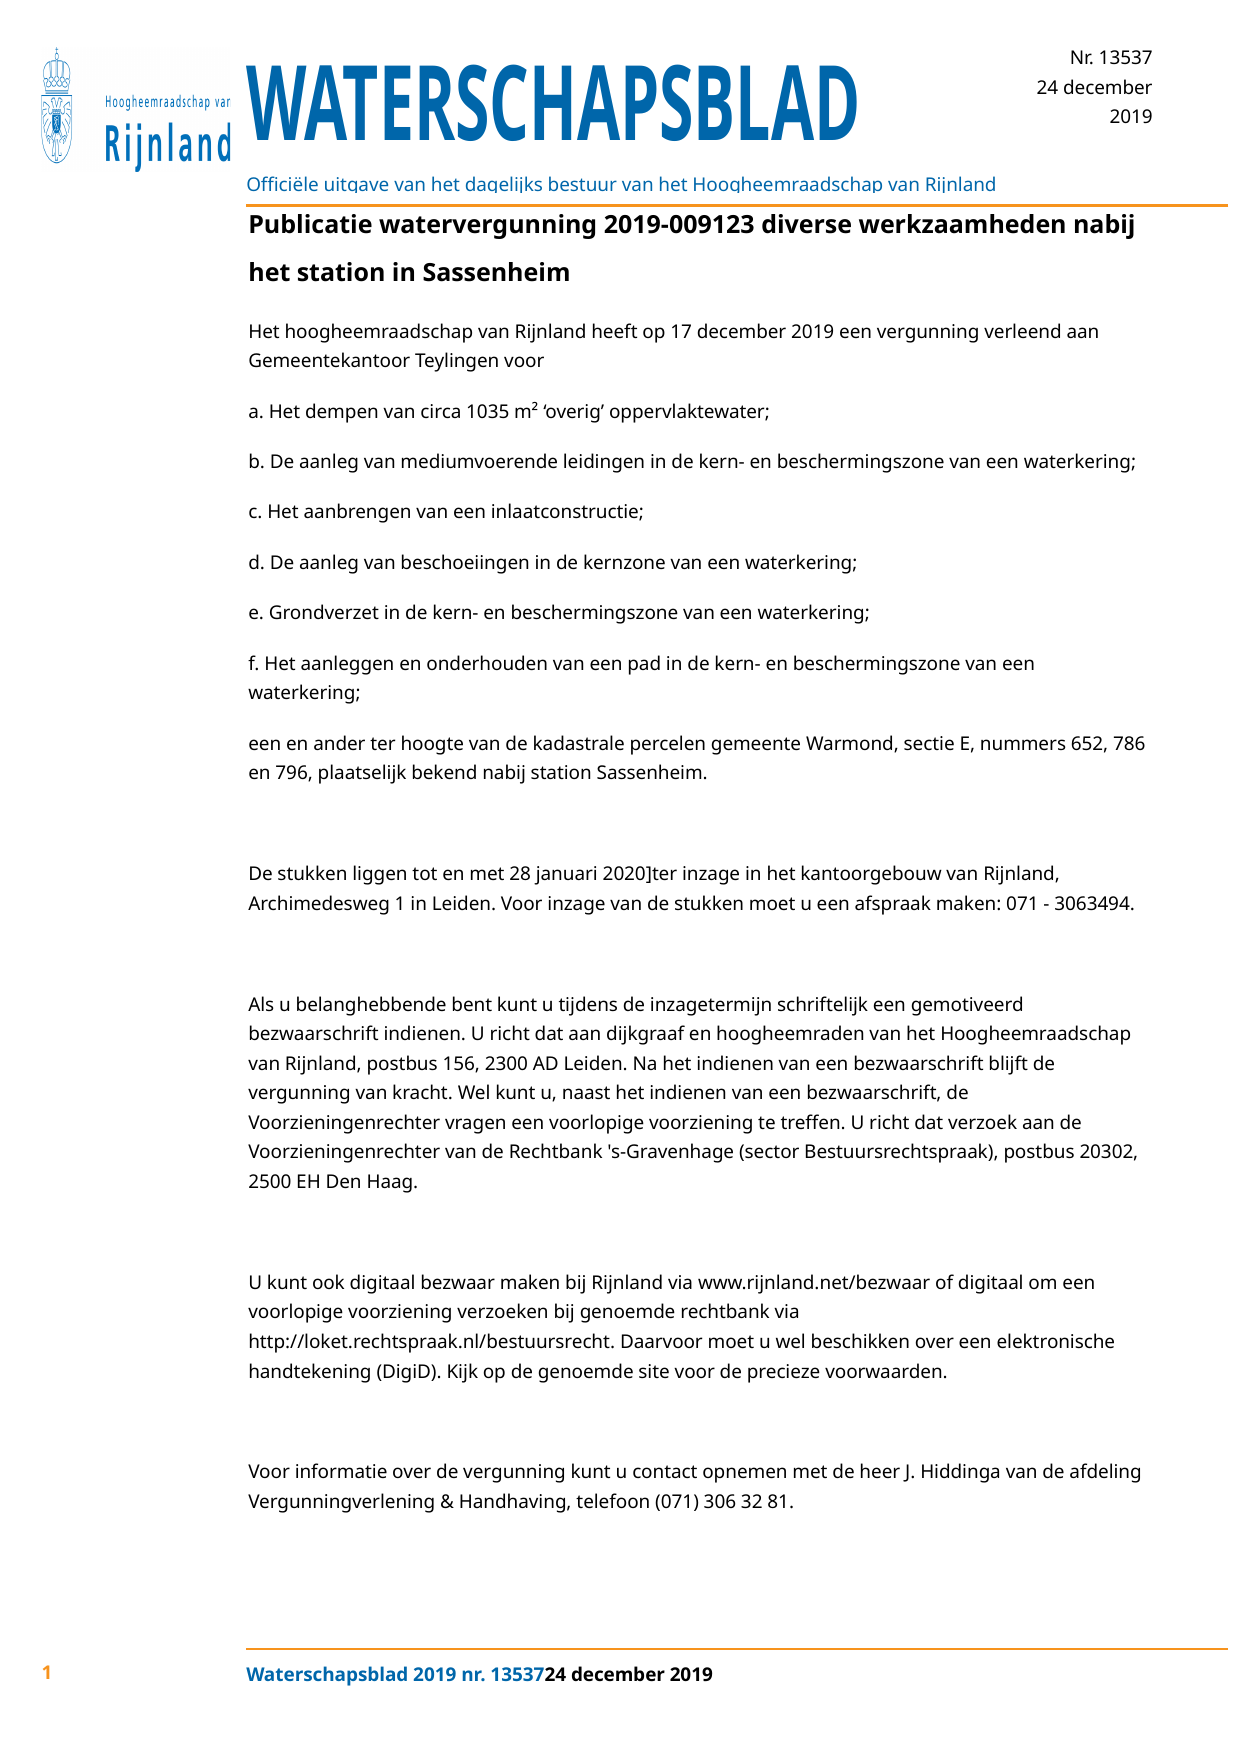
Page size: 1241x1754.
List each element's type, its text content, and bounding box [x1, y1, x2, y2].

picture [41, 47, 231, 172]
text Publicatie watervergunning 2019-009123 diverse werkzaamheden nabij het station in Sassenheim [248, 207, 1152, 288]
text c. Het aanbrengen van een inlaatconstructie; [248, 499, 1152, 524]
text De stukken liggen tot en met 28 januari 2020]ter inzage in het kantoorgebouw van Rijnland, Archimedesweg 1 in Leiden. Voor inzage van de stukken moet u een afspraak maken: 071 - 3063494. [248, 860, 1152, 916]
text d. De aanleg van beschoeiingen in de kernzone van een waterkering; [248, 549, 1152, 575]
text Als u belanghebbende bent kunt u tijdens de inzagetermijn schriftelijk een gemotiveerd bezwaarschrift indienen. U richt dat aan dijkgraaf en hoogheemraden van het Hoogheemraadschap van Rijnland, postbus 156, 2300 AD Leiden. Na het indienen van een bezwaarschrift blijft de vergunning van kracht. Wel kunt u, naast het indienen van een bezwaarschrift, de Voorzieningenrechter vragen een voorlopige voorziening te treffen. U richt dat verzoek aan de Voorzieningenrechter van de Rechtbank 's-Gravenhage (sector Bestuursrechtspraak), postbus 20302, 2500 EH Den Haag. [248, 991, 1152, 1194]
text Het hoogheemraadschap van Rijnland heeft op 17 december 2019 een vergunning verleend aan Gemeentekantoor Teylingen voor [248, 318, 1152, 373]
text U kunt ook digitaal bezwaar maken bij Rijnland via www.rijnland.net/bezwaar of digitaal om een voorlopige voorziening verzoeken bij genoemde rechtbank via http://loket.rechtspraak.nl/bestuursrecht. Daarvoor moet u wel beschikken over een elektronische handtekening (DigiD). Kijk op de genoemde site voor de precieze voorwaarden. [248, 1269, 1152, 1384]
text Voor informatie over de vergunning kunt u contact opnemen met de heer J. Hiddinga van de afdeling Vergunningverlening & Handhaving, telefoon (071) 306 32 81. [248, 1459, 1152, 1514]
text a. Het dempen van circa 1035 m² ‘overig’ oppervlaktewater; [248, 398, 1152, 424]
text f. Het aanleggen en onderhouden van een pad in de kern- en beschermingszone van een waterkering; [248, 650, 1152, 705]
text een en ander ter hoogte van de kadastrale percelen gemeente Warmond, sectie E, nummers 652, 786 en 796, plaatselijk bekend nabij station Sassenheim. [248, 730, 1152, 785]
text b. De aanleg van mediumvoerende leidingen in de kern- en beschermingszone van een waterkering; [248, 448, 1152, 474]
text e. Grondverzet in de kern- en beschermingszone van een waterkering; [248, 599, 1152, 625]
